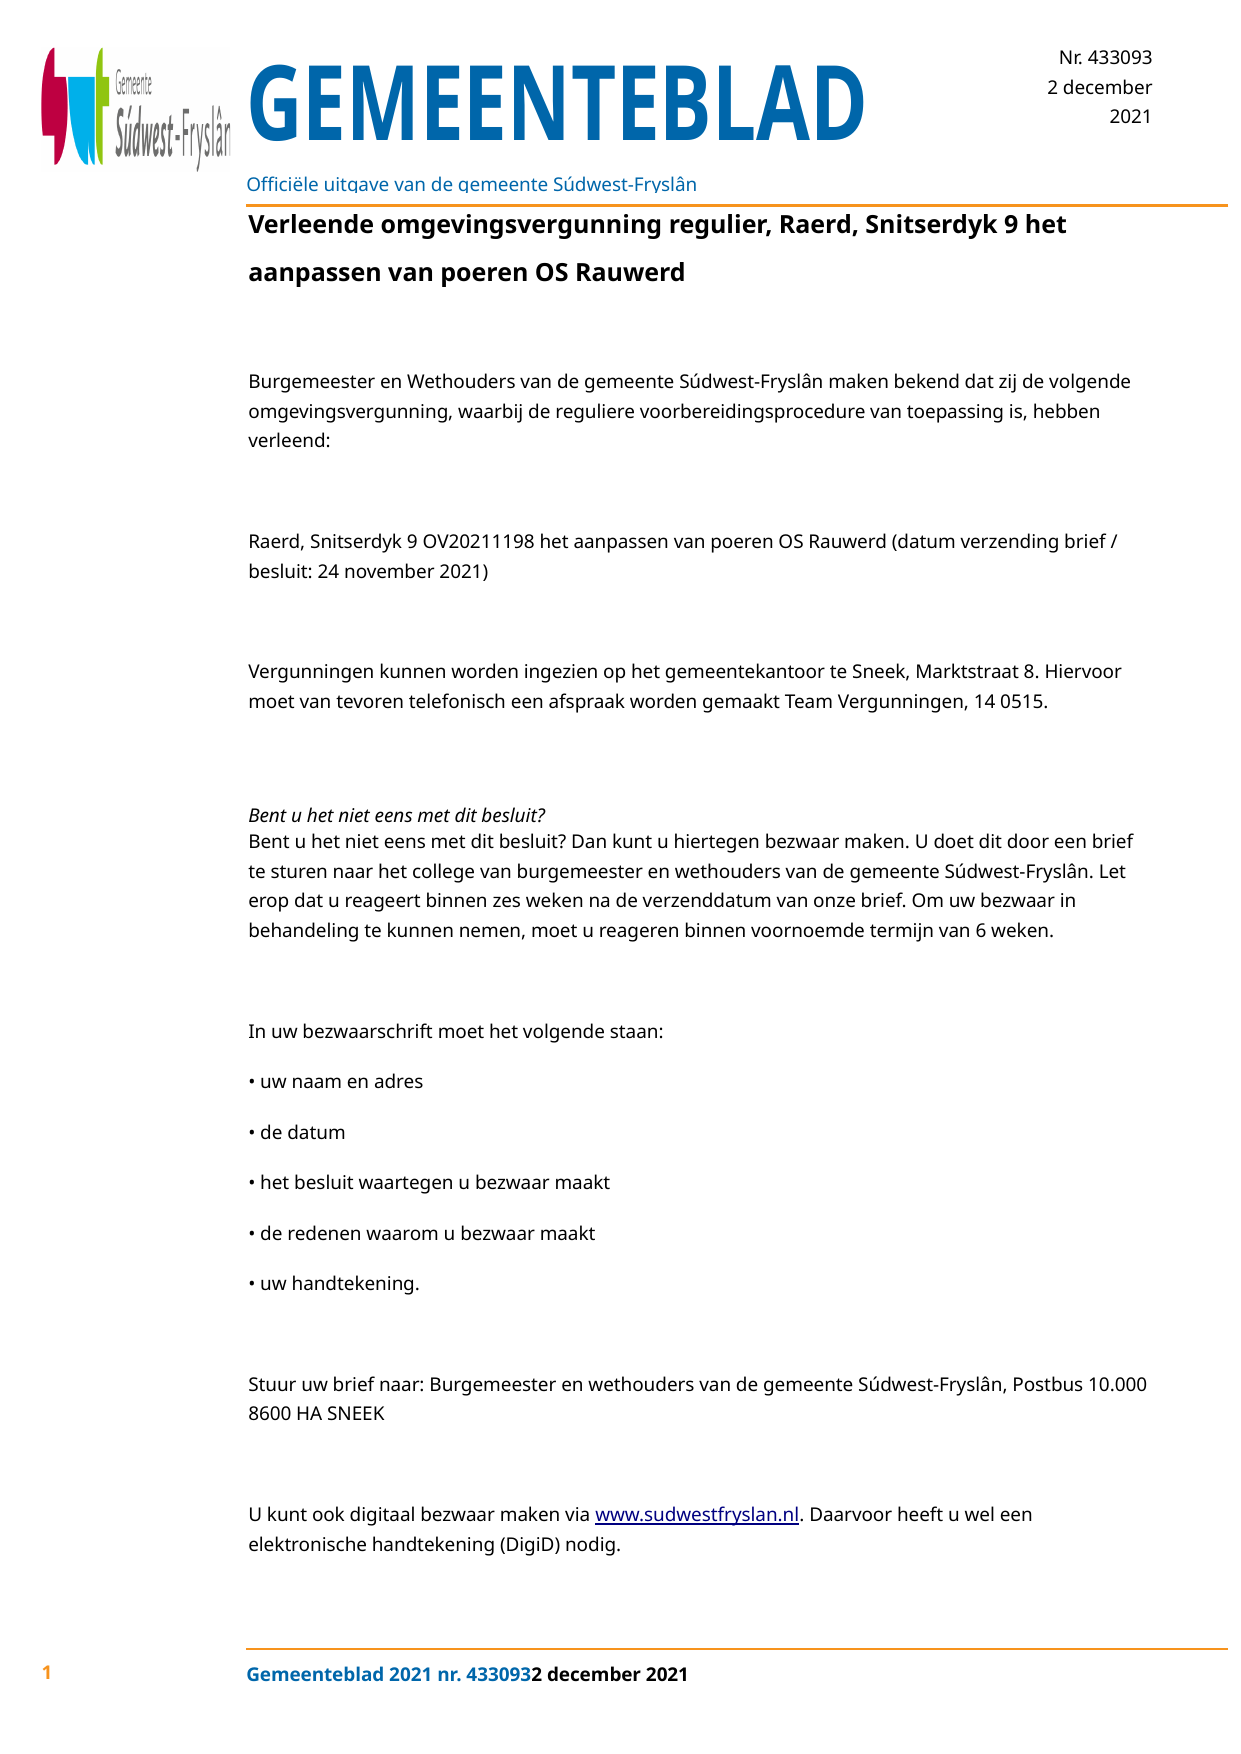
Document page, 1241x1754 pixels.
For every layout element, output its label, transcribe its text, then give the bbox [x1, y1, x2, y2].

text Stuur uw brief naar: Burgemeester en wethouders van de gemeente Súdwest-Fryslân, Postbus 10.000 8600 HA SNEEK [248, 1371, 1152, 1426]
text • de datum [248, 1119, 1152, 1144]
text Verleende omgevingsvergunning regulier, Raerd, Snitserdyk 9 het aanpassen van poeren OS Rauwerd [248, 207, 1152, 288]
text In uw bezwaarschrift moet het volgende staan: [248, 1018, 1152, 1044]
text Raerd, Snitserdyk 9 OV20211198 het aanpassen van poeren OS Rauwerd (datum verzending brief / besluit: 24 november 2021) [248, 528, 1152, 584]
text • uw naam en adres [248, 1068, 1152, 1094]
picture [41, 47, 231, 172]
text Burgemeester en Wethouders van de gemeente Súdwest-Fryslân maken bekend dat zij de volgende omgevingsvergunning, waarbij de reguliere voorbereidingsprocedure van toepassing is, hebben verleend: [248, 368, 1152, 453]
text • uw handtekening. [248, 1270, 1152, 1296]
text • het besluit waartegen u bezwaar maakt [248, 1169, 1152, 1195]
text U kunt ook digitaal bezwaar maken via www.sudwestfryslan.nl. Daarvoor heeft u wel een elektronische handtekening (DigiD) nodig. [248, 1501, 1152, 1557]
text Bent u het niet eens met dit besluit? Dan kunt u hiertegen bezwaar maken. U doet dit door een brief te sturen naar het college van burgemeester en wethouders van de gemeente Súdwest-Fryslân. Let erop dat u reageert binnen zes weken na de verzenddatum van onze brief. Om uw bezwaar in behandeling te kunnen nemen, moet u reageren binnen voornoemde termijn van 6 weken. [248, 828, 1152, 943]
text Bent u het niet eens met dit besluit? [248, 803, 1152, 828]
text • de redenen waarom u bezwaar maakt [248, 1220, 1152, 1245]
text Vergunningen kunnen worden ingezien op het gemeentekantoor te Sneek, Marktstraat 8. Hiervoor moet van tevoren telefonisch een afspraak worden gemaakt Team Vergunningen, 14 0515. [248, 659, 1152, 714]
